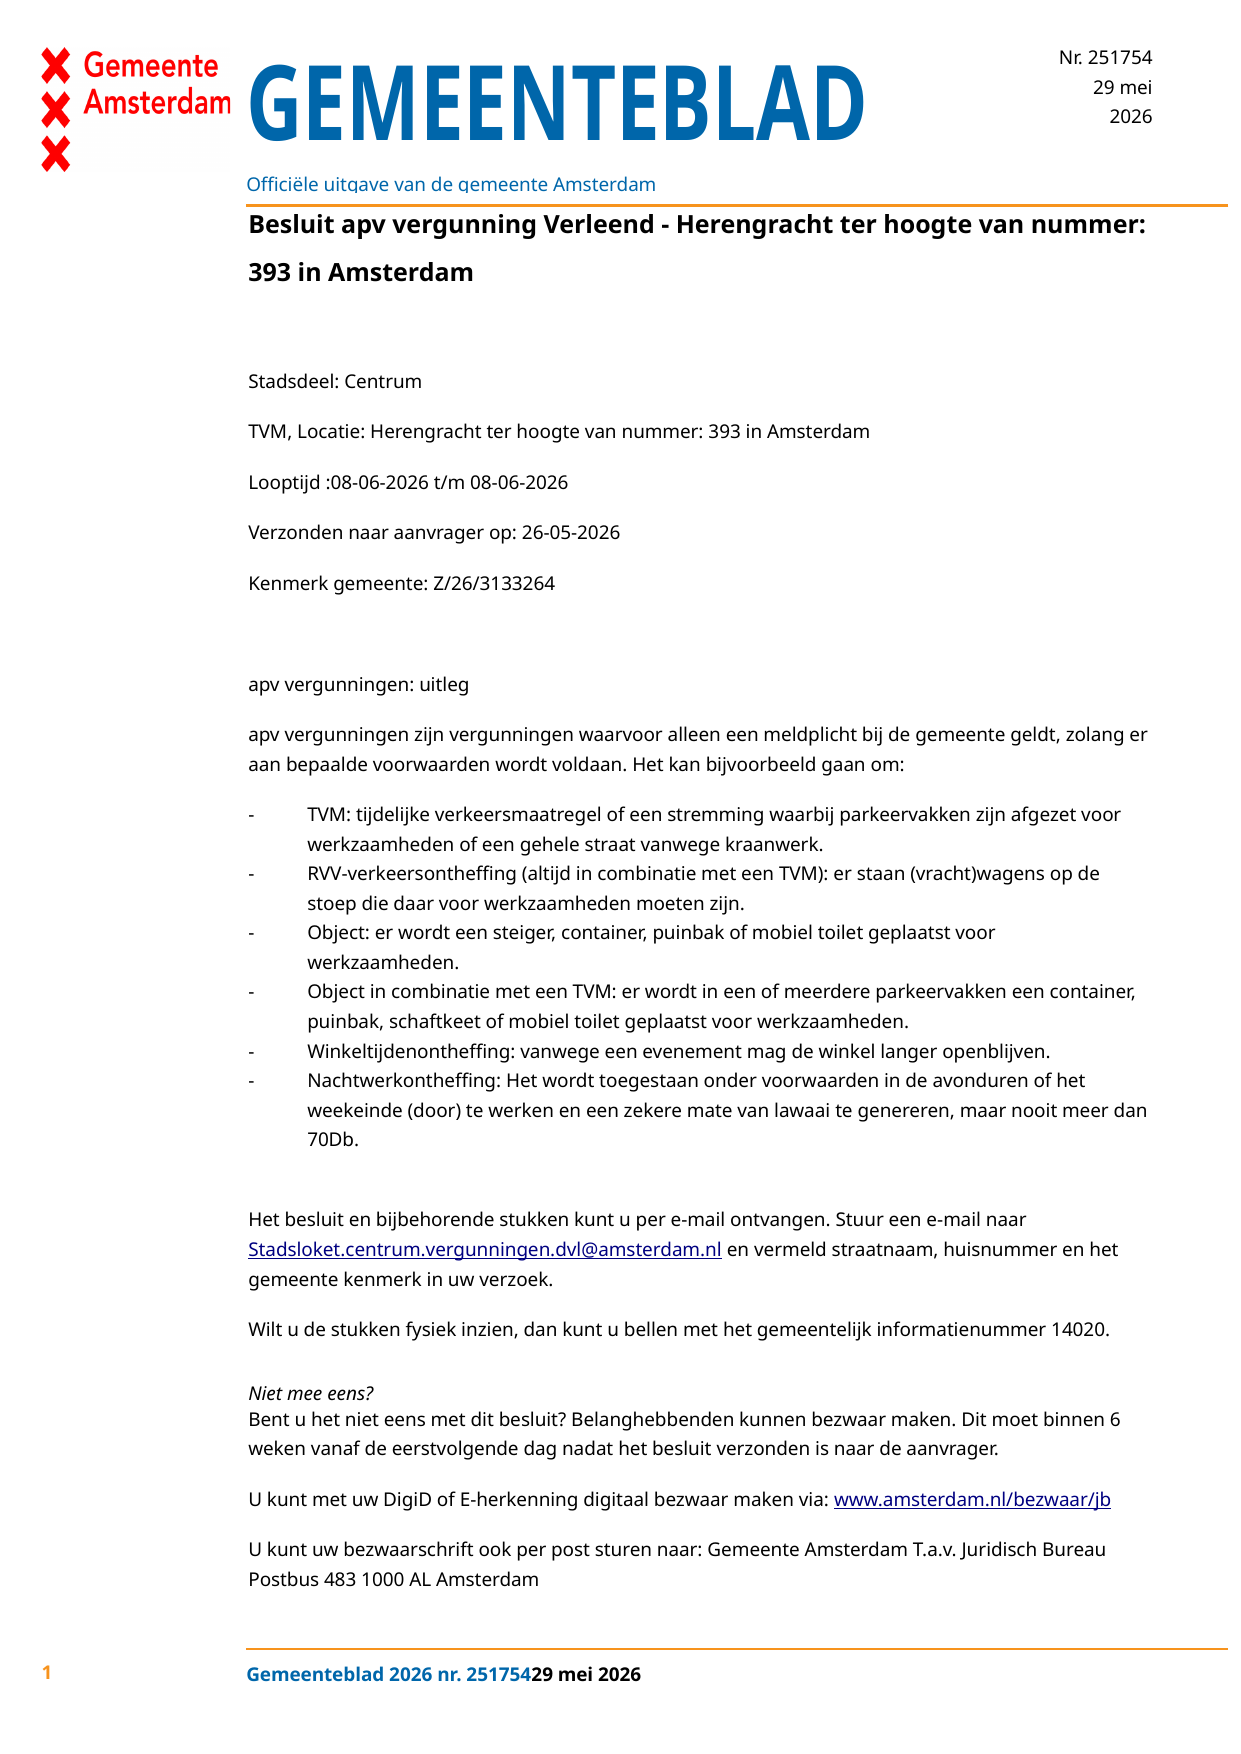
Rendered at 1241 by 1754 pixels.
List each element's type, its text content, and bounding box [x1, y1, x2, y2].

list Object in combinatie met een TVM: er wordt in een of meerdere parkeervakken een container, puinbak, schaftkeet of mobiel toilet geplaatst voor werkzaamheden. [248, 979, 1152, 1034]
list Nachtwerkontheffing: Het wordt toegestaan onder voorwaarden in de avonduren of het weekeinde (door) te werken en een zekere mate van lawaai te genereren, maar nooit meer dan 70Db. [248, 1067, 1152, 1152]
text U kunt uw bezwaarschrift ook per post sturen naar: Gemeente Amsterdam T.a.v. Juridisch Bureau Postbus 483 1000 AL Amsterdam [248, 1536, 1152, 1592]
list Object: er wordt een steiger, container, puinbak of mobiel toilet geplaatst voor werkzaamheden. [248, 919, 1152, 975]
text Bent u het niet eens met dit besluit? Belanghebbenden kunnen bezwaar maken. Dit moet binnen 6 weken vanaf de eerstvolgende dag nadat het besluit verzonden is naar de aanvrager. [248, 1406, 1152, 1461]
text Stadsdeel: Centrum [248, 368, 1152, 394]
text Looptijd :08-06-2026 t/m 08-06-2026 [248, 469, 1152, 495]
text Het besluit en bijbehorende stukken kunt u per e-mail ontvangen. Stuur een e-mail naar Stadsloket.centrum.vergunningen.dvl@amsterdam.nl en vermeld straatnaam, huisnummer en het gemeente kenmerk in uw verzoek. [248, 1207, 1152, 1292]
text Niet mee eens? [248, 1380, 1152, 1406]
text apv vergunningen: uitleg [248, 671, 1152, 697]
list RVV-verkeersontheffing (altijd in combinatie met een TVM): er staan (vracht)wagens op de stoep die daar voor werkzaamheden moeten zijn. [248, 860, 1152, 916]
text Verzonden naar aanvrager op: 26-05-2026 [248, 519, 1152, 545]
text Besluit apv vergunning Verleend - Herengracht ter hoogte van nummer: 393 in Amsterdam [248, 207, 1152, 288]
text U kunt met uw DigiD of E-herkenning digitaal bezwaar maken via: www.amsterdam.nl/bezwaar/jb [248, 1486, 1152, 1512]
text apv vergunningen zijn vergunningen waarvoor alleen een meldplicht bij de gemeente geldt, zolang er aan bepaalde voorwaarden wordt voldaan. Het kan bijvoorbeeld gaan om: [248, 721, 1152, 777]
text TVM, Locatie: Herengracht ter hoogte van nummer: 393 in Amsterdam [248, 419, 1152, 444]
text Kenmerk gemeente: Z/26/3133264 [248, 570, 1152, 596]
list TVM: tijdelijke verkeersmaatregel of een stremming waarbij parkeervakken zijn afgezet voor werkzaamheden of een gehele straat vanwege kraanwerk. [248, 801, 1152, 857]
picture [41, 47, 231, 172]
list Winkeltijdenontheffing: vanwege een evenement mag de winkel langer openblijven. [248, 1038, 1152, 1064]
text Wilt u de stukken fysiek inzien, dan kunt u bellen met het gemeentelijk informatienummer 14020. [248, 1316, 1152, 1342]
